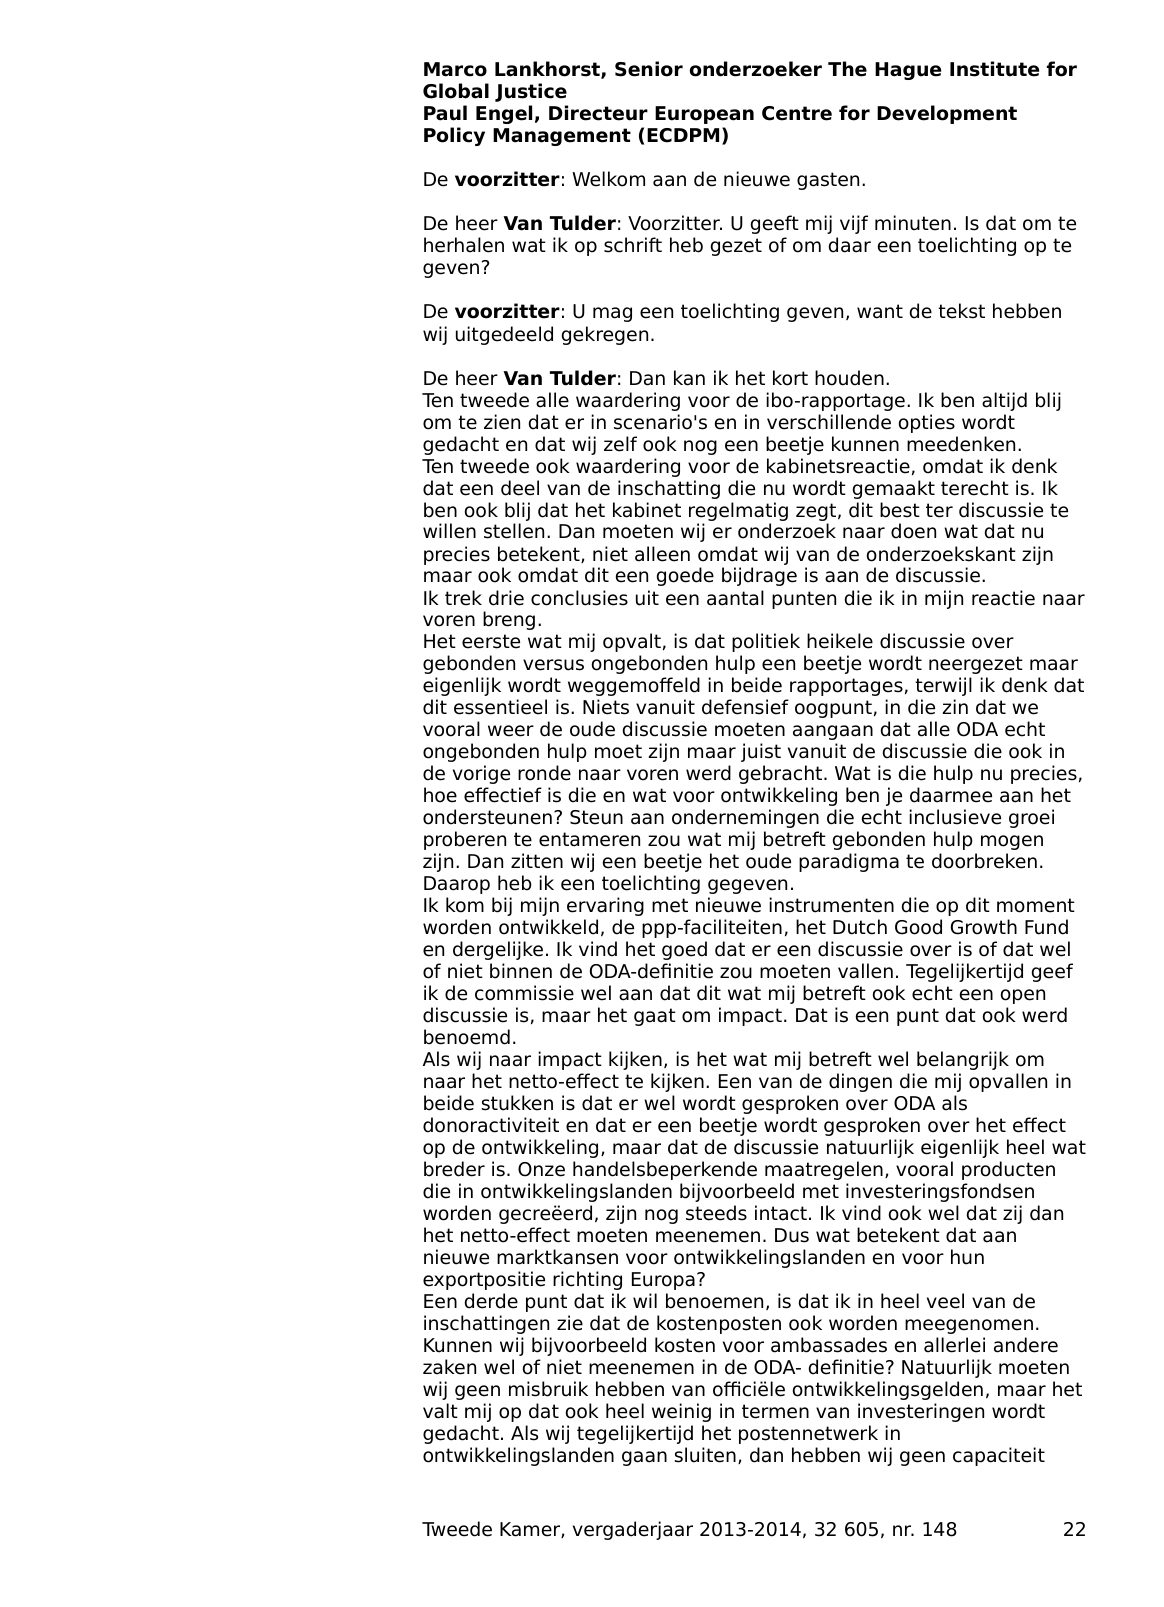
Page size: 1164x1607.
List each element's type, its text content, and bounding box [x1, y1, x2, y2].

text De voorzitter: Welkom aan de nieuwe gasten. [422, 169, 1087, 191]
text Marco Lankhorst, Senior onderzoeker The Hague Institute for Global Justice [422, 59, 1087, 103]
text Ten tweede ook waardering voor de kabinetsreactie, omdat ik denk dat een deel van de inschatting die nu wordt gemaakt terecht is. Ik ben ook blij dat het kabinet regelmatig zegt, dit best ter discussie te willen stellen. Dan moeten wij er onderzoek naar doen wat dat nu precies betekent, niet alleen omdat wij van de onderzoekskant zijn maar ook omdat dit een goede bijdrage is aan de discussie. [422, 456, 1087, 587]
text Paul Engel, Directeur European Centre for Development Policy Management (ECDPM) [422, 103, 1087, 147]
text Het eerste wat mij opvalt, is dat politiek heikele discussie over gebonden versus ongebonden hulp een beetje wordt neergezet maar eigenlijk wordt weggemoffeld in beide rapportages, terwijl ik denk dat dit essentieel is. Niets vanuit defensief oogpunt, in die zin dat we vooral weer de oude discussie moeten aangaan dat alle ODA echt ongebonden hulp moet zijn maar juist vanuit de discussie die ook in de vorige ronde naar voren werd gebracht. Wat is die hulp nu precies, hoe effectief is die en wat voor ontwikkeling ben je daarmee aan het ondersteunen? Steun aan ondernemingen die echt inclusieve groei proberen te entameren zou wat mij betreft gebonden hulp mogen zijn. Dan zitten wij een beetje het oude paradigma te doorbreken. Daarop heb ik een toelichting gegeven. [422, 631, 1087, 895]
text Ik kom bij mijn ervaring met nieuwe instrumenten die op dit moment worden ontwikkeld, de ppp-faciliteiten, het Dutch Good Growth Fund en dergelijke. Ik vind het goed dat er een discussie over is of dat wel of niet binnen de ODA-definitie zou moeten vallen. Tegelijkertijd geef ik de commissie wel aan dat dit wat mij betreft ook echt een open discussie is, maar het gaat om impact. Dat is een punt dat ook werd benoemd. [422, 895, 1087, 1049]
text Ten tweede alle waardering voor de ibo-rapportage. Ik ben altijd blij om te zien dat er in scenario's en in verschillende opties wordt gedacht en dat wij zelf ook nog een beetje kunnen meedenken. [422, 389, 1087, 456]
text Ik trek drie conclusies uit een aantal punten die ik in mijn reactie naar voren breng. [422, 587, 1087, 631]
text De heer Van Tulder: Dan kan ik het kort houden. [422, 368, 1087, 389]
text Een derde punt dat ik wil benoemen, is dat ik in heel veel van de inschattingen zie dat de kostenposten ook worden meegenomen. Kunnen wij bijvoorbeeld kosten voor ambassades en allerlei andere zaken wel of niet meenemen in de ODA- definitie? Natuurlijk moeten wij geen misbruik hebben van officiële ontwikkelingsgelden, maar het valt mij op dat ook heel weinig in termen van investeringen wordt gedacht. Als wij tegelijkertijd het postennetwerk in ontwikkelingslanden gaan sluiten, dan hebben wij geen capaciteit [422, 1291, 1087, 1467]
text Als wij naar impact kijken, is het wat mij betreft wel belangrijk om naar het netto-effect te kijken. Een van de dingen die mij opvallen in beide stukken is dat er wel wordt gesproken over ODA als donoractiviteit en dat er een beetje wordt gesproken over het effect op de ontwikkeling, maar dat de discussie natuurlijk eigenlijk heel wat breder is. Onze handelsbeperkende maatregelen, vooral producten die in ontwikkelingslanden bijvoorbeeld met investeringsfondsen worden gecreëerd, zijn nog steeds intact. Ik vind ook wel dat zij dan het netto-effect moeten meenemen. Dus wat betekent dat aan nieuwe marktkansen voor ontwikkelingslanden en voor hun exportpositie richting Europa? [422, 1049, 1087, 1291]
text De voorzitter: U mag een toelichting geven, want de tekst hebben wij uitgedeeld gekregen. [422, 301, 1087, 345]
text De heer Van Tulder: Voorzitter. U geeft mij vijf minuten. Is dat om te herhalen wat ik op schrift heb gezet of om daar een toelichting op te geven? [422, 213, 1087, 279]
